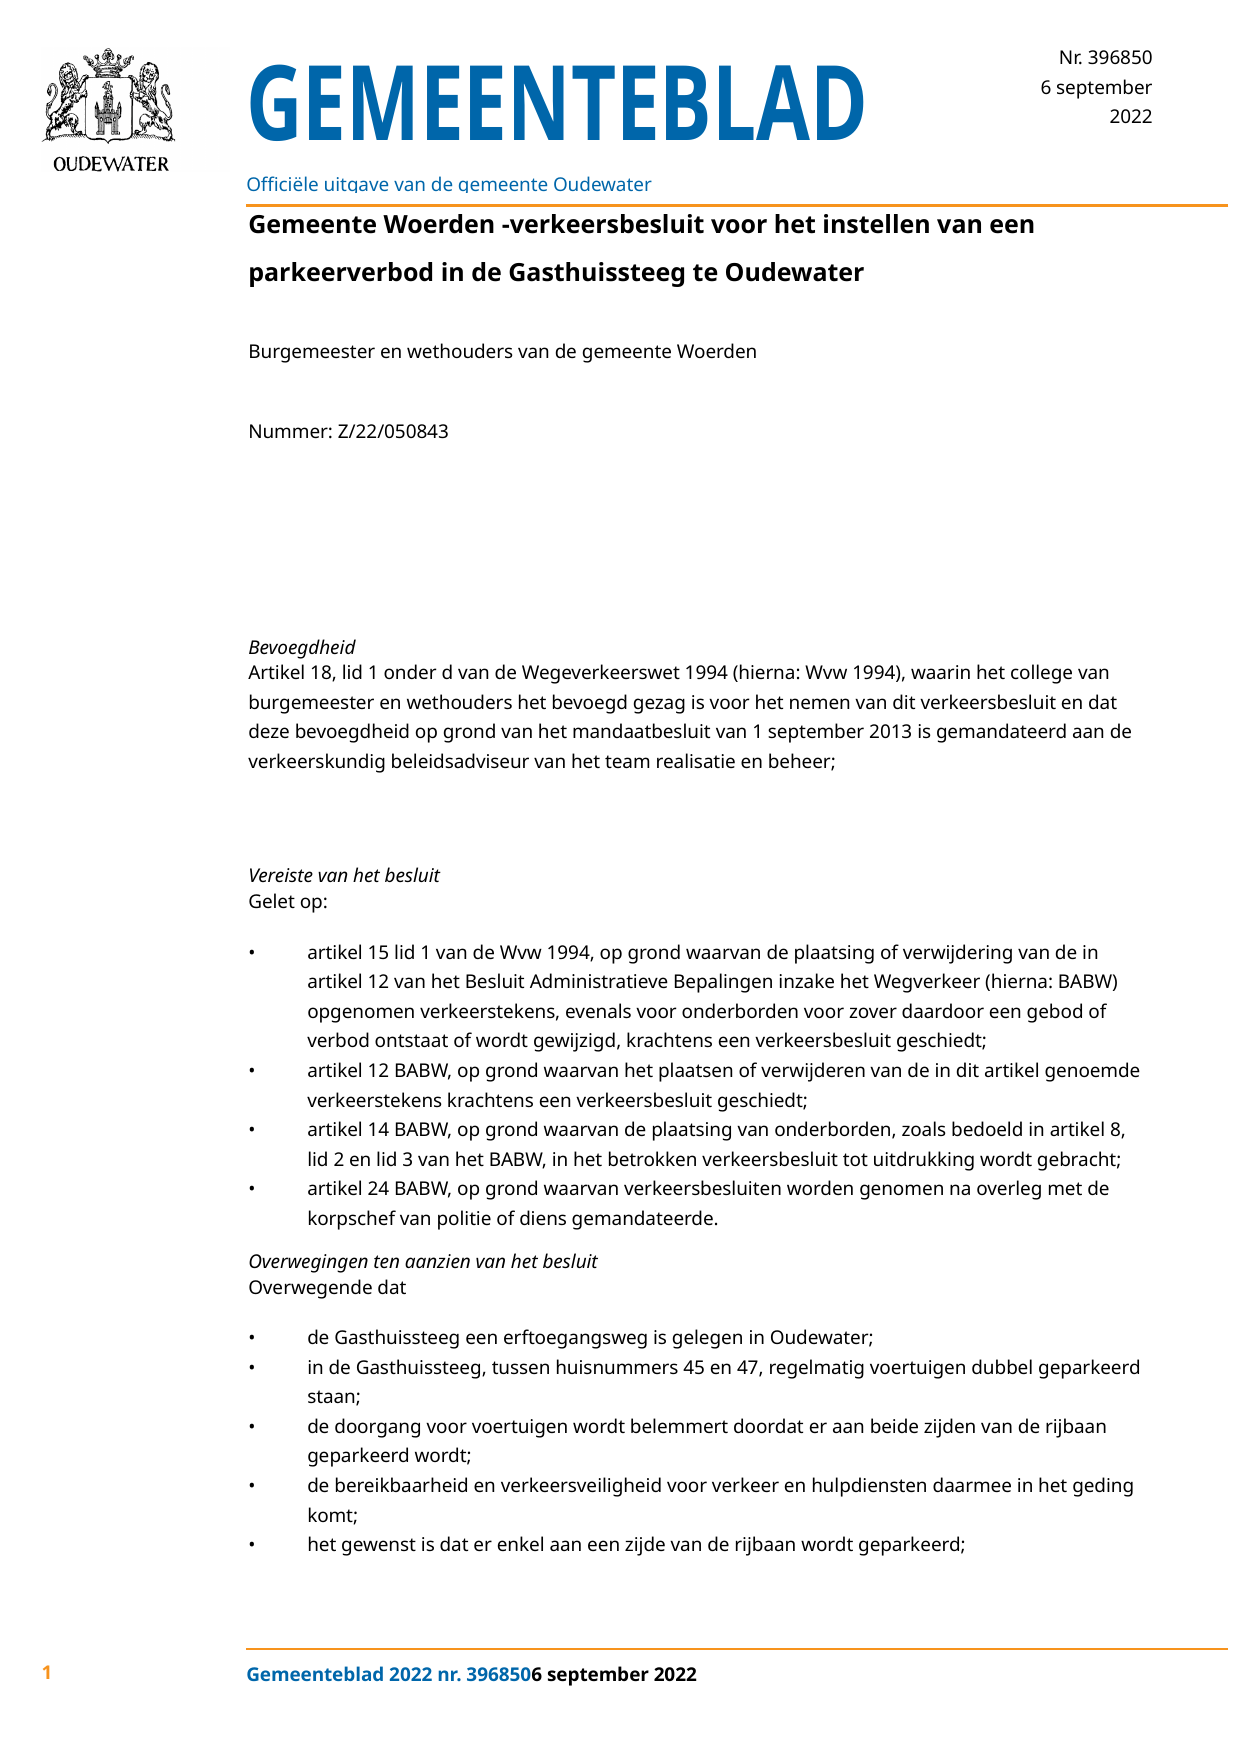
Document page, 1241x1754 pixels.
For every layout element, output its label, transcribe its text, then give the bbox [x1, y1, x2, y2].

text Bevoegdheid [248, 634, 1152, 659]
list de Gasthuissteeg een erftoegangsweg is gelegen in Oudewater; [248, 1324, 1152, 1350]
text Overwegingen ten aanzien van het besluit [248, 1248, 1152, 1274]
text Gelet op: [248, 888, 1152, 914]
list de doorgang voor voertuigen wordt belemmert doordat er aan beide zijden van de rijbaan geparkeerd wordt; [248, 1413, 1152, 1468]
list artikel 14 BABW, op grond waarvan de plaatsing van onderborden, zoals bedoeld in artikel 8, lid 2 en lid 3 van het BABW, in het betrokken verkeersbesluit tot uitdrukking wordt gebracht; [248, 1116, 1152, 1172]
list de bereikbaarheid en verkeersveiligheid voor verkeer en hulpdiensten daarmee in het geding komt; [248, 1472, 1152, 1528]
text Vereiste van het besluit [248, 863, 1152, 888]
text Burgemeester en wethouders van de gemeente Woerden [248, 339, 1152, 364]
list in de Gasthuissteeg, tussen huisnummers 45 en 47, regelmatig voertuigen dubbel geparkeerd staan; [248, 1354, 1152, 1409]
text Nummer: Z/22/050843 [248, 419, 1152, 444]
picture [41, 47, 231, 172]
list artikel 12 BABW, op grond waarvan het plaatsen of verwijderen van de in dit artikel genoemde verkeerstekens krachtens een verkeersbesluit geschiedt; [248, 1057, 1152, 1112]
text Overwegende dat [248, 1274, 1152, 1300]
text Artikel 18, lid 1 onder d van de Wegeverkeerswet 1994 (hierna: Wvw 1994), waarin het college van burgemeester en wethouders het bevoegd gezag is voor het nemen van dit verkeersbesluit en dat deze bevoegdheid op grond van het mandaatbesluit van 1 september 2013 is gemandateerd aan de verkeerskundig beleidsadviseur van het team realisatie en beheer; [248, 659, 1152, 774]
list artikel 24 BABW, op grond waarvan verkeersbesluiten worden genomen na overleg met de korpschef van politie of diens gemandateerde. [248, 1176, 1152, 1231]
text Gemeente Woerden -verkeersbesluit voor het instellen van een parkeerverbod in de Gasthuissteeg te Oudewater [248, 207, 1152, 288]
list het gewenst is dat er enkel aan een zijde van de rijbaan wordt geparkeerd; [248, 1531, 1152, 1557]
list artikel 15 lid 1 van de Wvw 1994, op grond waarvan de plaatsing of verwijdering van de in artikel 12 van het Besluit Administratieve Bepalingen inzake het Wegverkeer (hierna: BABW) opgenomen verkeerstekens, evenals voor onderborden voor zover daardoor een gebod of verbod ontstaat of wordt gewijzigd, krachtens een verkeersbesluit geschiedt; [248, 939, 1152, 1053]
